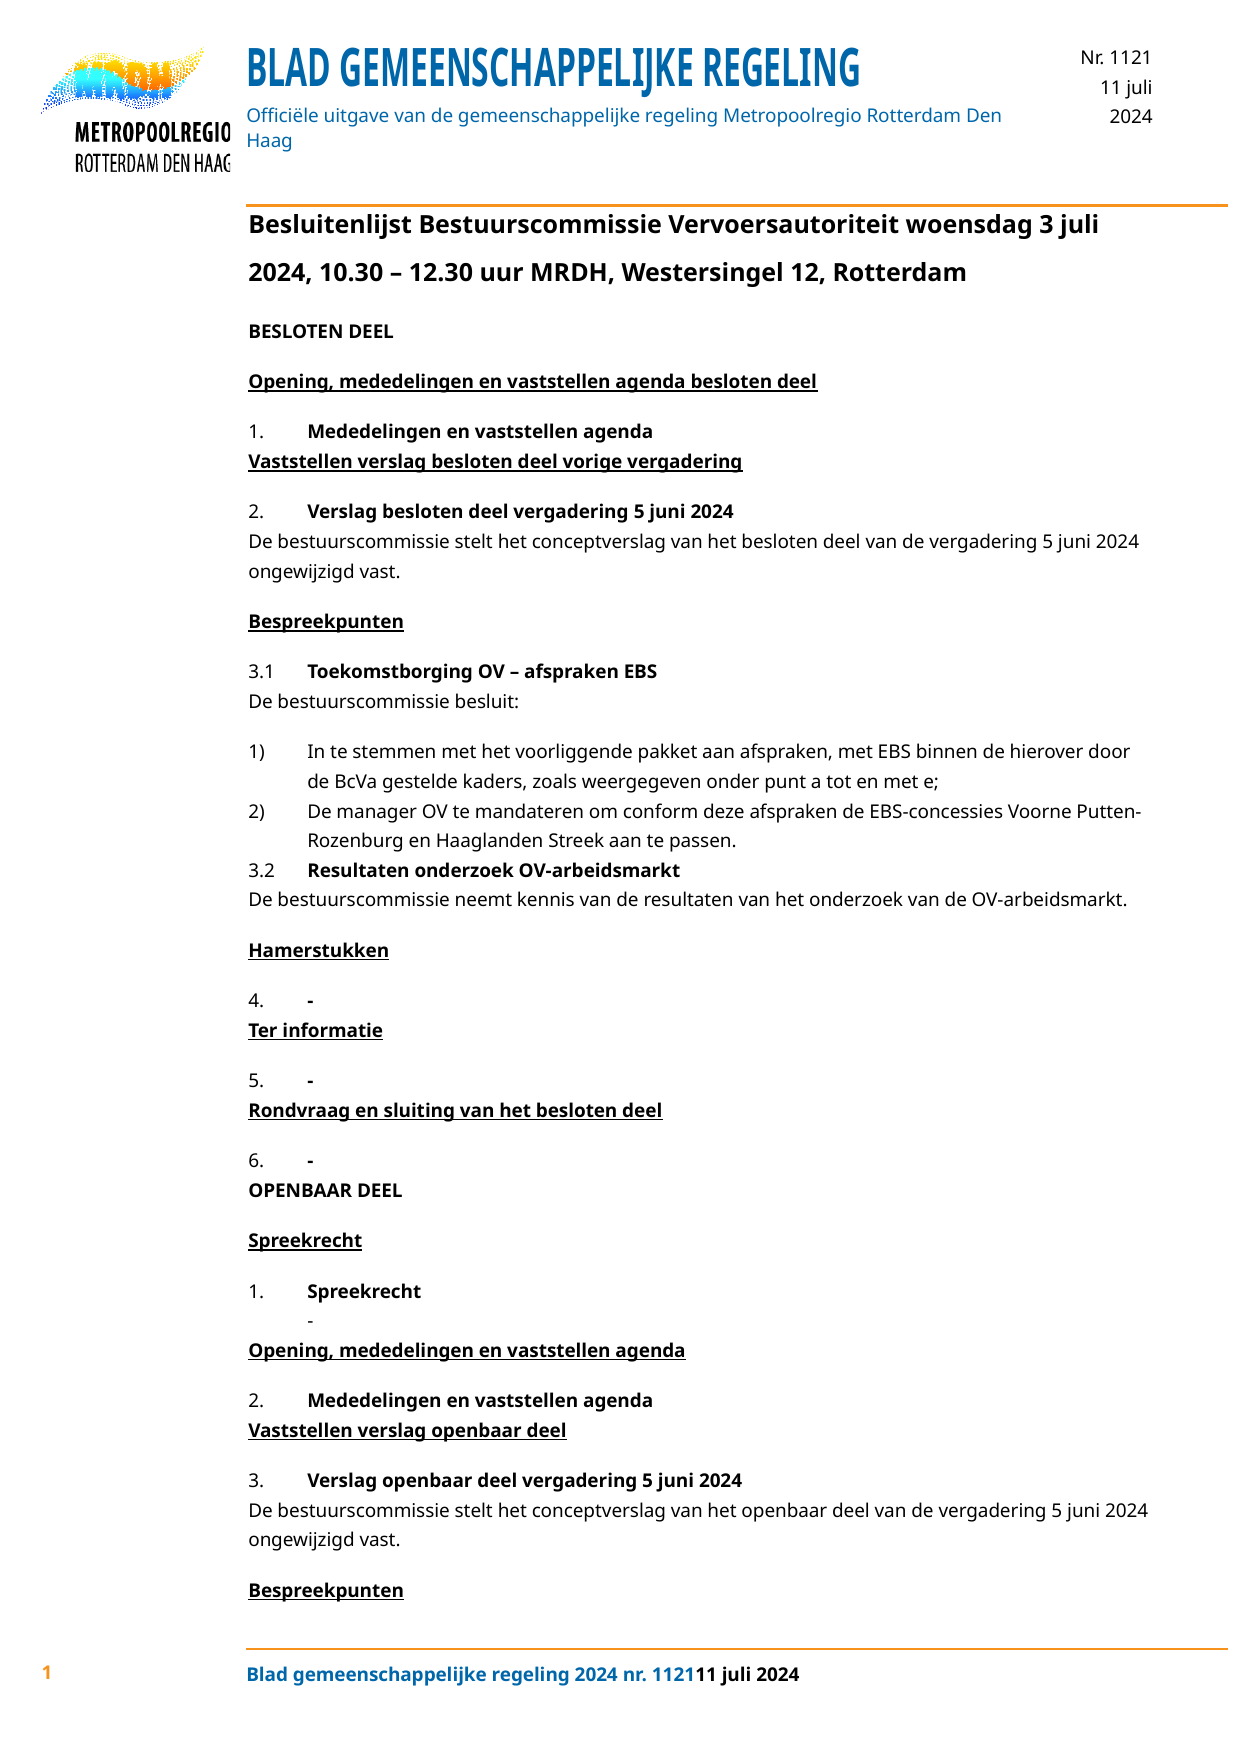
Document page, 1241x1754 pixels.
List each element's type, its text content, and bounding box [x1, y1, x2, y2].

list Mededelingen en vaststellen agenda [248, 1387, 1152, 1413]
text Hamerstukken [248, 937, 1152, 963]
text Vaststellen verslag besloten deel vorige vergadering [248, 448, 1152, 474]
list Toekomstborging OV – afspraken EBS [248, 659, 1152, 684]
picture [41, 47, 231, 172]
list - [248, 1307, 1152, 1333]
text Bespreekpunten [248, 608, 1152, 634]
list In te stemmen met het voorliggende pakket aan afspraken, met EBS binnen de hierover door de BcVa gestelde kaders, zoals weergegeven onder punt a tot en met e; [248, 739, 1152, 794]
list - [248, 987, 1152, 1013]
list Verslag besloten deel vergadering 5 juni 2024 [248, 499, 1152, 524]
text OPENBAAR DEEL [248, 1177, 1152, 1203]
text Rondvraag en sluiting van het besloten deel [248, 1097, 1152, 1123]
text Ter informatie [248, 1017, 1152, 1043]
list Mededelingen en vaststellen agenda [248, 419, 1152, 444]
text Besluitenlijst Bestuurscommissie Vervoersautoriteit woensdag 3 juli 2024, 10.30 – 12.30 uur MRDH, Westersingel 12, Rotterdam [248, 207, 1152, 288]
list Verslag openbaar deel vergadering 5 juni 2024 [248, 1467, 1152, 1493]
text Spreekrecht [248, 1227, 1152, 1253]
text Opening, mededelingen en vaststellen agenda [248, 1337, 1152, 1363]
list Resultaten onderzoek OV-arbeidsmarkt [248, 857, 1152, 883]
list - [248, 1147, 1152, 1173]
text De bestuurscommissie stelt het conceptverslag van het besloten deel van de vergadering 5 juni 2024 ongewijzigd vast. [248, 528, 1152, 584]
text De bestuurscommissie neemt kennis van de resultaten van het onderzoek van de OV-arbeidsmarkt. [248, 887, 1152, 912]
list De manager OV te mandateren om conform deze afspraken de EBS-concessies Voorne Putten-Rozenburg en Haaglanden Streek aan te passen. [248, 798, 1152, 853]
list Spreekrecht [248, 1278, 1152, 1304]
list - [248, 1067, 1152, 1093]
text BESLOTEN DEEL [248, 318, 1152, 344]
text Bespreekpunten [248, 1577, 1152, 1603]
text Vaststellen verslag openbaar deel [248, 1417, 1152, 1443]
text De bestuurscommissie stelt het conceptverslag van het openbaar deel van de vergadering 5 juni 2024 ongewijzigd vast. [248, 1497, 1152, 1552]
text Opening, mededelingen en vaststellen agenda besloten deel [248, 368, 1152, 394]
text De bestuurscommissie besluit: [248, 688, 1152, 714]
